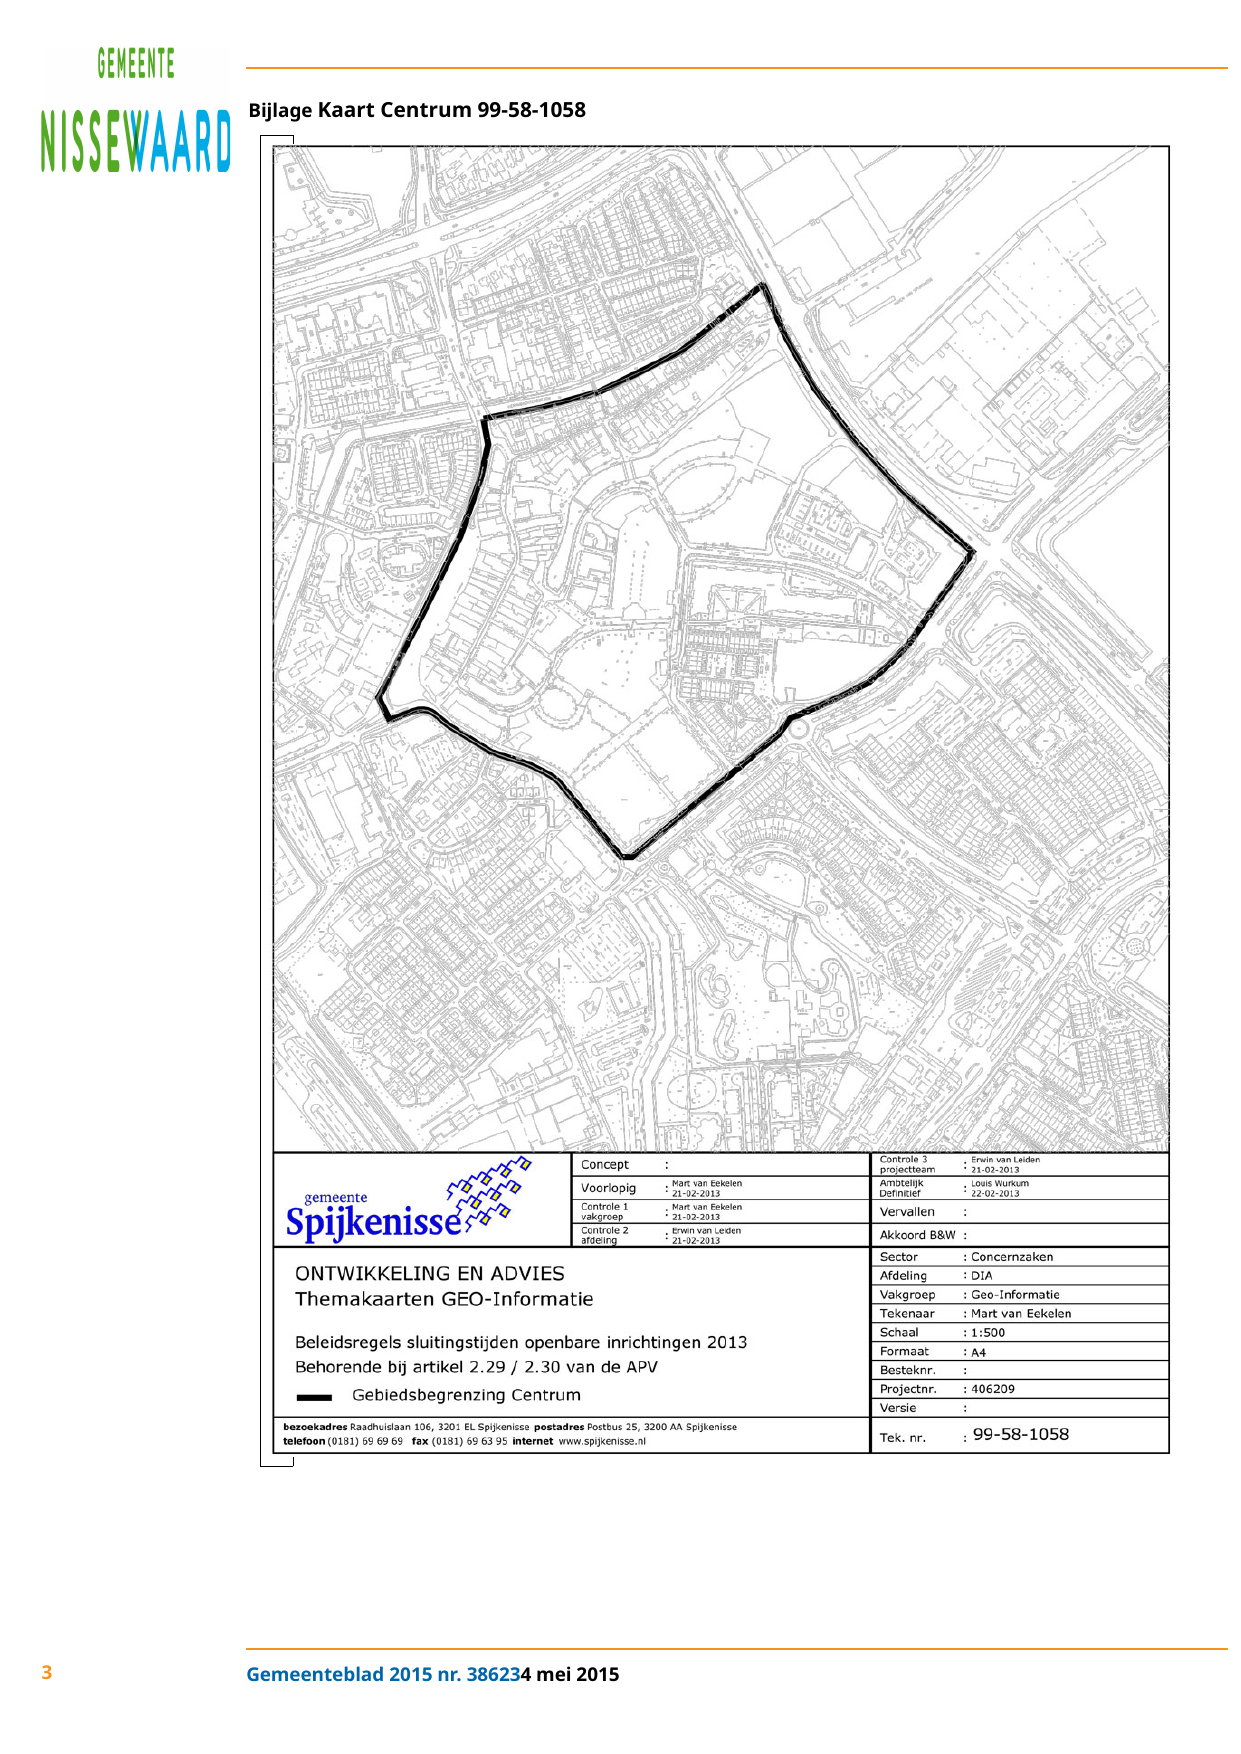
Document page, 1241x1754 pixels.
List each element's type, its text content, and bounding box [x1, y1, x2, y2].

picture [200, 151, 206, 172]
picture [201, 122, 206, 138]
text Bijlage Kaart Centrum 99-58-1058 [248, 95, 1152, 123]
picture [176, 157, 187, 172]
picture [154, 157, 165, 172]
picture [41, 47, 231, 172]
picture [222, 122, 227, 160]
picture [268, 144, 1173, 1457]
